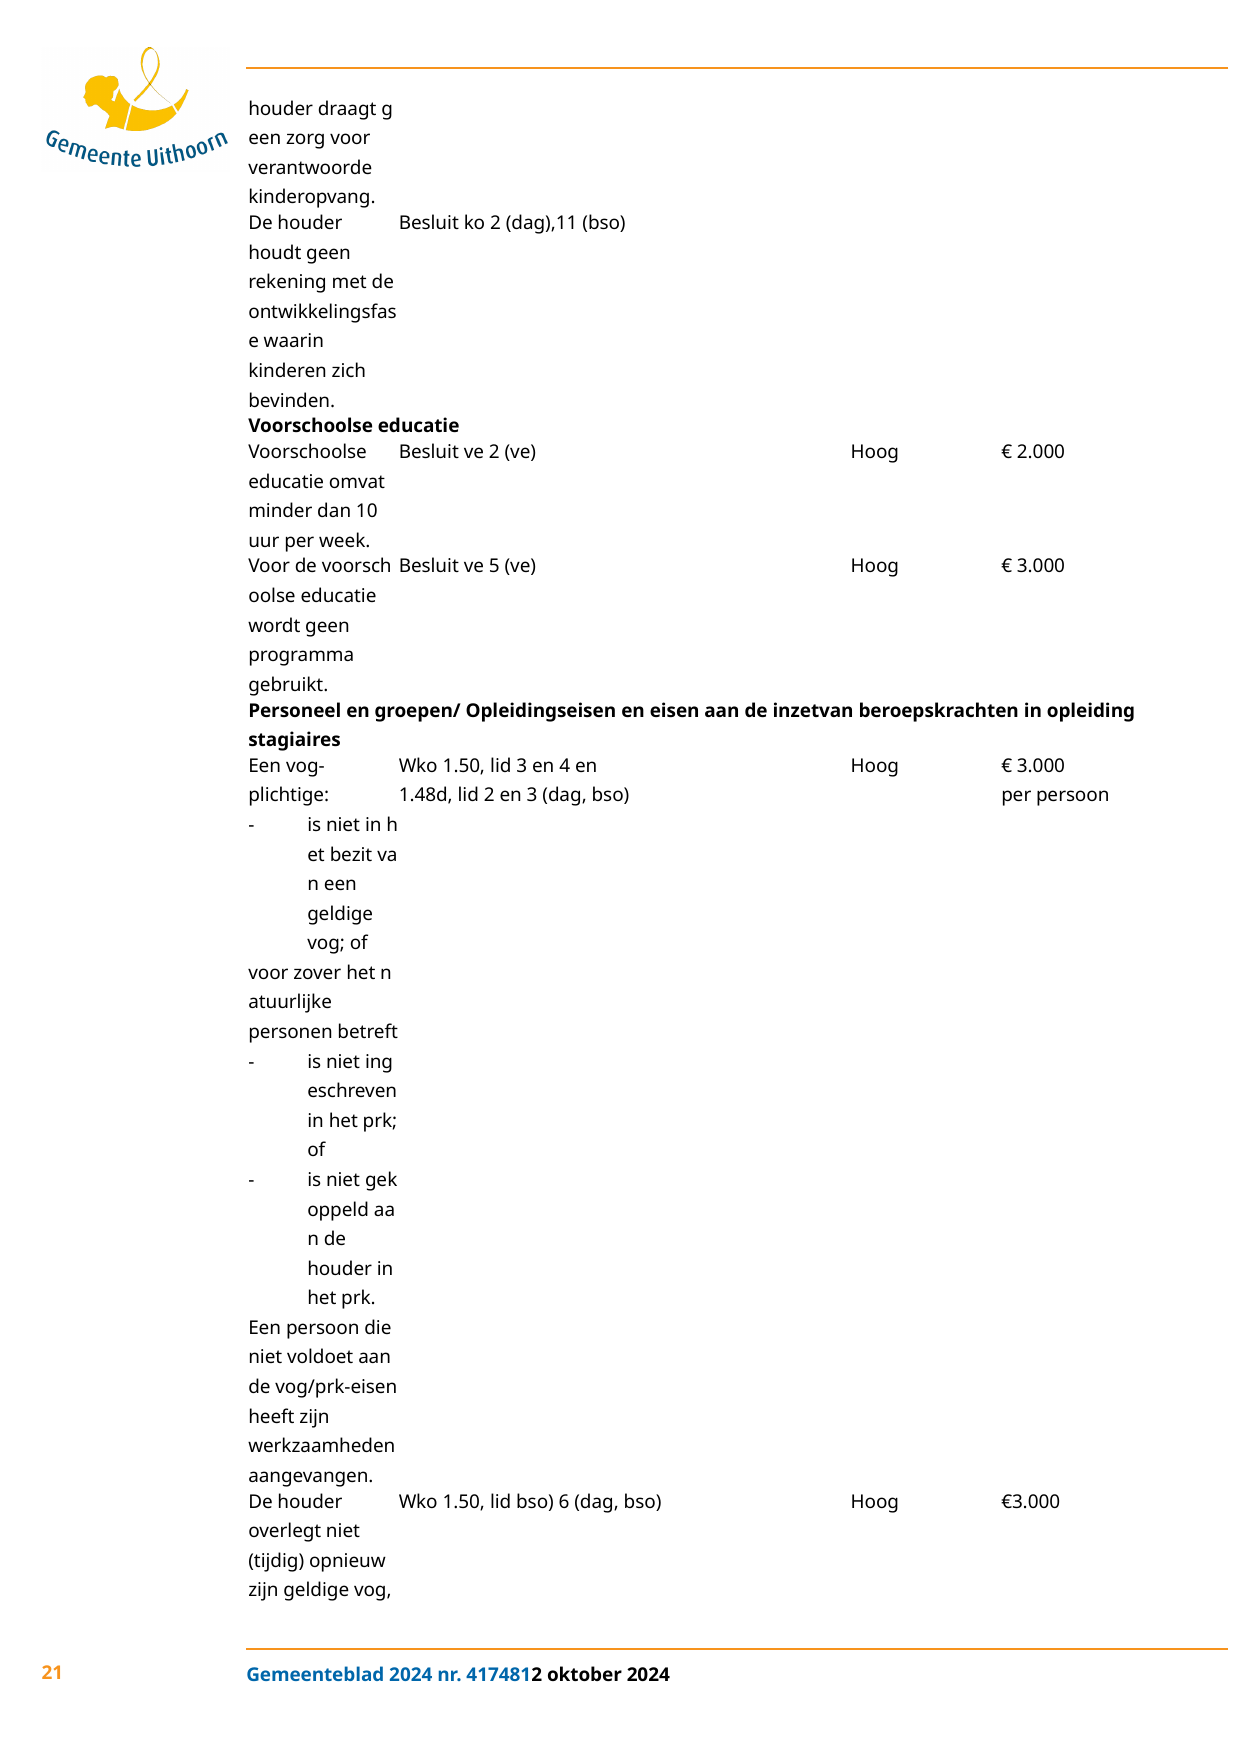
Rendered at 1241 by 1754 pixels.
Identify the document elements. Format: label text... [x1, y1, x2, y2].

table_cell De houder overlegt niet (tijdig) opnieuw zijn geldige vog, [248, 1488, 398, 1602]
table_cell Hoog [850, 438, 1001, 553]
table_cell Wko 1.50, lid 3 en 4 en 1.48d, lid 2 en 3 (dag, bso) [399, 752, 850, 1488]
table_cell Een vog-plichtige: is niet in het bezit van een geldige vog; of voor zover het natuurlijke personen betreft is niet ingeschreven in het prk; of is niet gekoppeld aan de houder in het prk. Een persoon die niet voldoet aan de vog/prk-eisen heeft zijn werkzaamheden aangevangen. [248, 752, 398, 1488]
table_cell Hoog [850, 1488, 1001, 1602]
table_cell € 3.000 [1001, 553, 1152, 697]
table_cell houder draagt geen zorg voor verantwoorde kinderopvang. [248, 95, 398, 209]
table_cell Voorschoolse educatie [248, 413, 1152, 438]
table_cell €3.000 [1001, 1488, 1152, 1602]
table_cell De houder houdt geen rekening met de ontwikkelingsfase waarin kinderen zich bevinden. [248, 209, 398, 412]
table_cell Wko 1.50, lid bso) 6 (dag, bso) [399, 1488, 850, 1602]
table_cell [399, 95, 850, 209]
table_cell Besluit ve 5 (ve) [399, 553, 850, 697]
table_cell € 2.000 [1001, 438, 1152, 553]
table_cell Hoog [850, 752, 1001, 1488]
table_cell Voorschoolse educatie omvat minder dan 10 uur per week. [248, 438, 398, 553]
table_cell Besluit ve 2 (ve) [399, 438, 850, 553]
table_cell [850, 95, 1001, 412]
table_cell € 3.000 per persoon [1001, 752, 1152, 1488]
table_cell [1001, 95, 1152, 412]
picture [41, 47, 231, 172]
table_cell Besluit ko 2 (dag),11 (bso) [399, 209, 850, 412]
table_cell Personeel en groepen/ Opleidingseisen en eisen aan de inzetvan beroepskrachten in opleiding stagiaires [248, 697, 1152, 752]
table_cell Voor de voorschoolse educatie wordt geen programma gebruikt. [248, 553, 398, 697]
table_cell Hoog [850, 553, 1001, 697]
